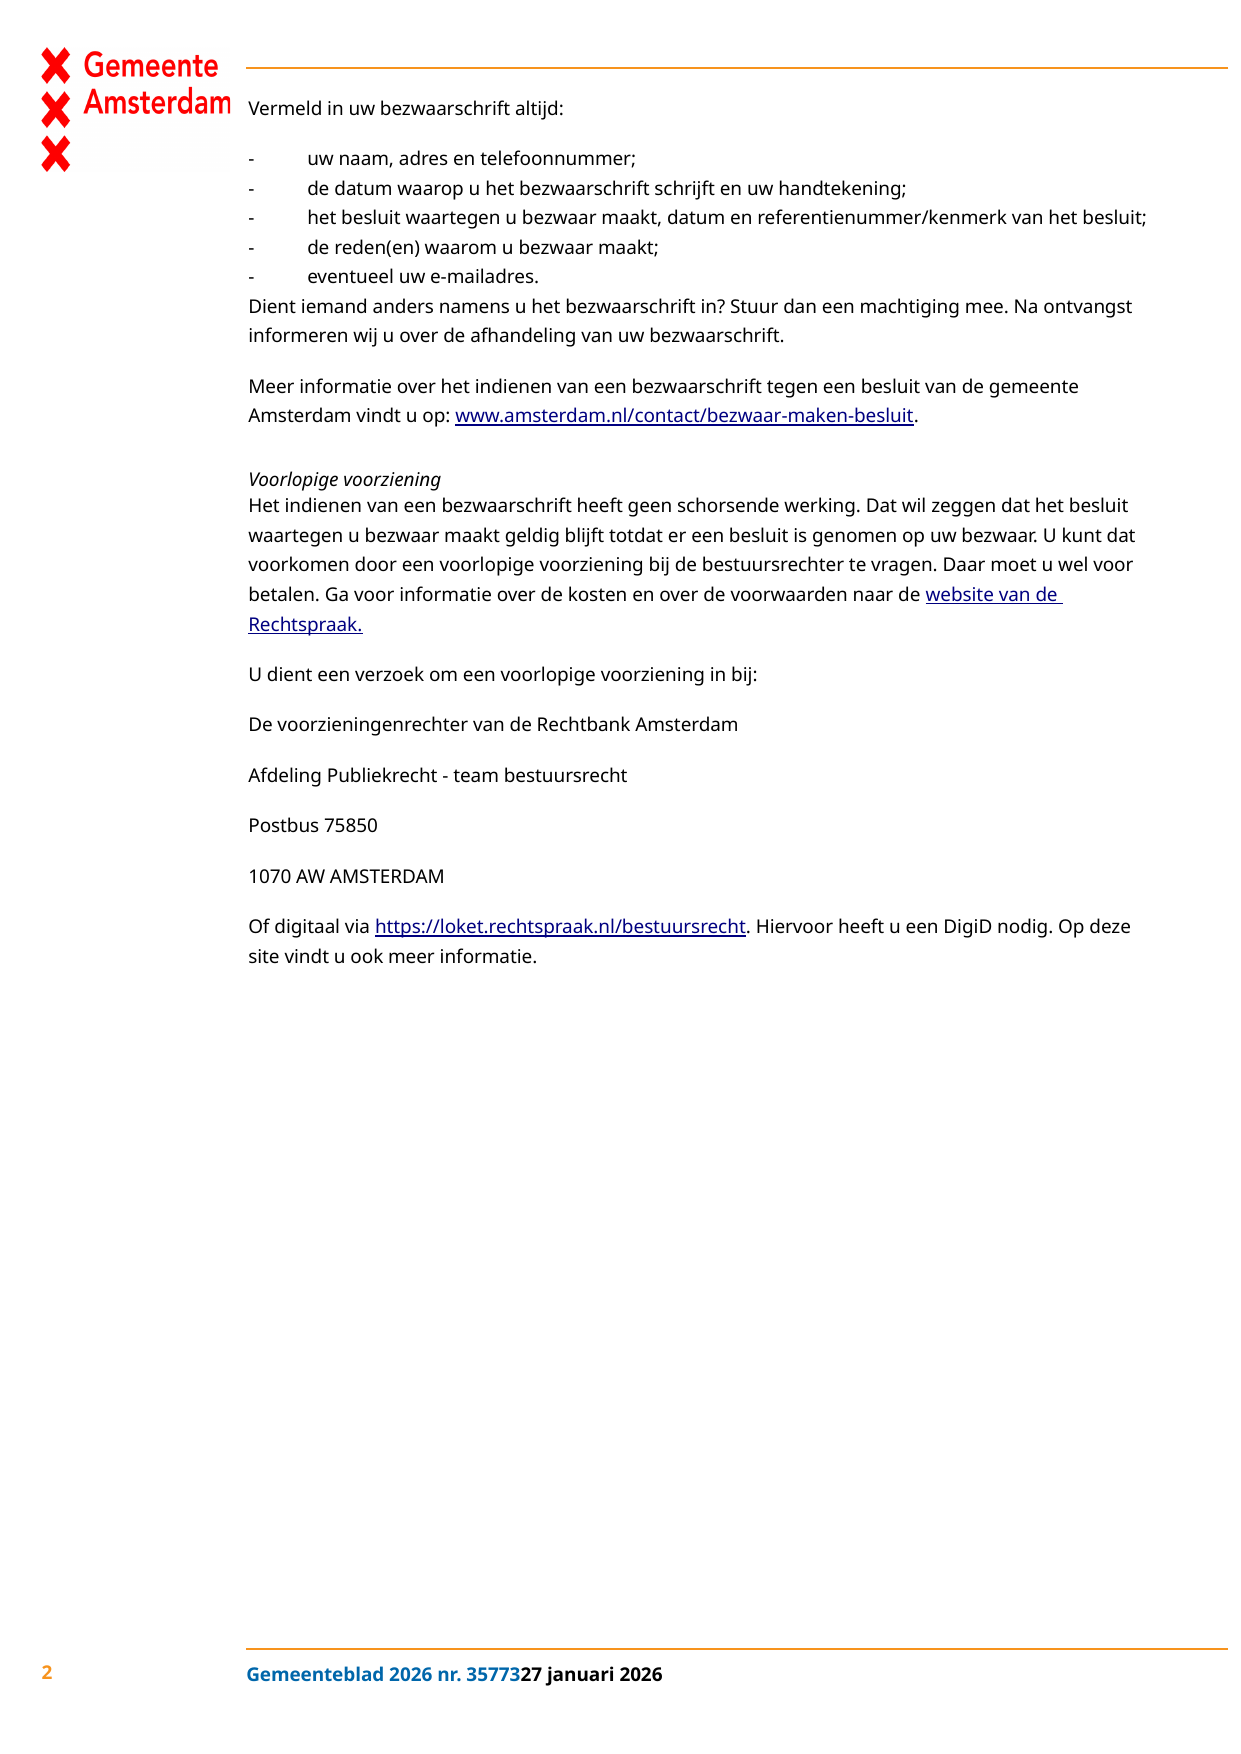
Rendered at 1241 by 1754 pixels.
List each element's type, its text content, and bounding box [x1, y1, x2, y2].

text Afdeling Publiekrecht - team bestuursrecht [248, 762, 1152, 788]
text 1070 AW AMSTERDAM [248, 863, 1152, 888]
text Vermeld in uw bezwaarschrift altijd: [248, 95, 1152, 121]
text De voorzieningenrechter van de Rechtbank Amsterdam [248, 712, 1152, 737]
list uw naam, adres en telefoonnummer; [248, 145, 1152, 171]
text Dient iemand anders namens u het bezwaarschrift in? Stuur dan een machtiging mee. Na ontvangst informeren wij u over de afhandeling van uw bezwaarschrift. [248, 293, 1152, 348]
text U dient een verzoek om een voorlopige voorziening in bij: [248, 661, 1152, 687]
text Postbus 75850 [248, 812, 1152, 838]
text Voorlopige voorziening [248, 467, 1152, 492]
text Of digitaal via https://loket.rechtspraak.nl/bestuursrecht. Hiervoor heeft u een DigiD nodig. Op deze site vindt u ook meer informatie. [248, 913, 1152, 968]
picture [41, 47, 231, 172]
list de datum waarop u het bezwaarschrift schrijft en uw handtekening; [248, 175, 1152, 201]
list de reden(en) waarom u bezwaar maakt; [248, 234, 1152, 260]
list het besluit waartegen u bezwaar maakt, datum en referentienummer/kenmerk van het besluit; [248, 204, 1152, 230]
list eventueel uw e-mailadres. [248, 263, 1152, 289]
text Het indienen van een bezwaarschrift heeft geen schorsende werking. Dat wil zeggen dat het besluit waartegen u bezwaar maakt geldig blijft totdat er een besluit is genomen op uw bezwaar. U kunt dat voorkomen door een voorlopige voorziening bij de bestuursrechter te vragen. Daar moet u wel voor betalen. Ga voor informatie over de kosten en over de voorwaarden naar de website van de Rechtspraak. [248, 492, 1152, 636]
text Meer informatie over het indienen van een bezwaarschrift tegen een besluit van de gemeente Amsterdam vindt u op: www.amsterdam.nl/contact/bezwaar-maken-besluit. [248, 373, 1152, 428]
